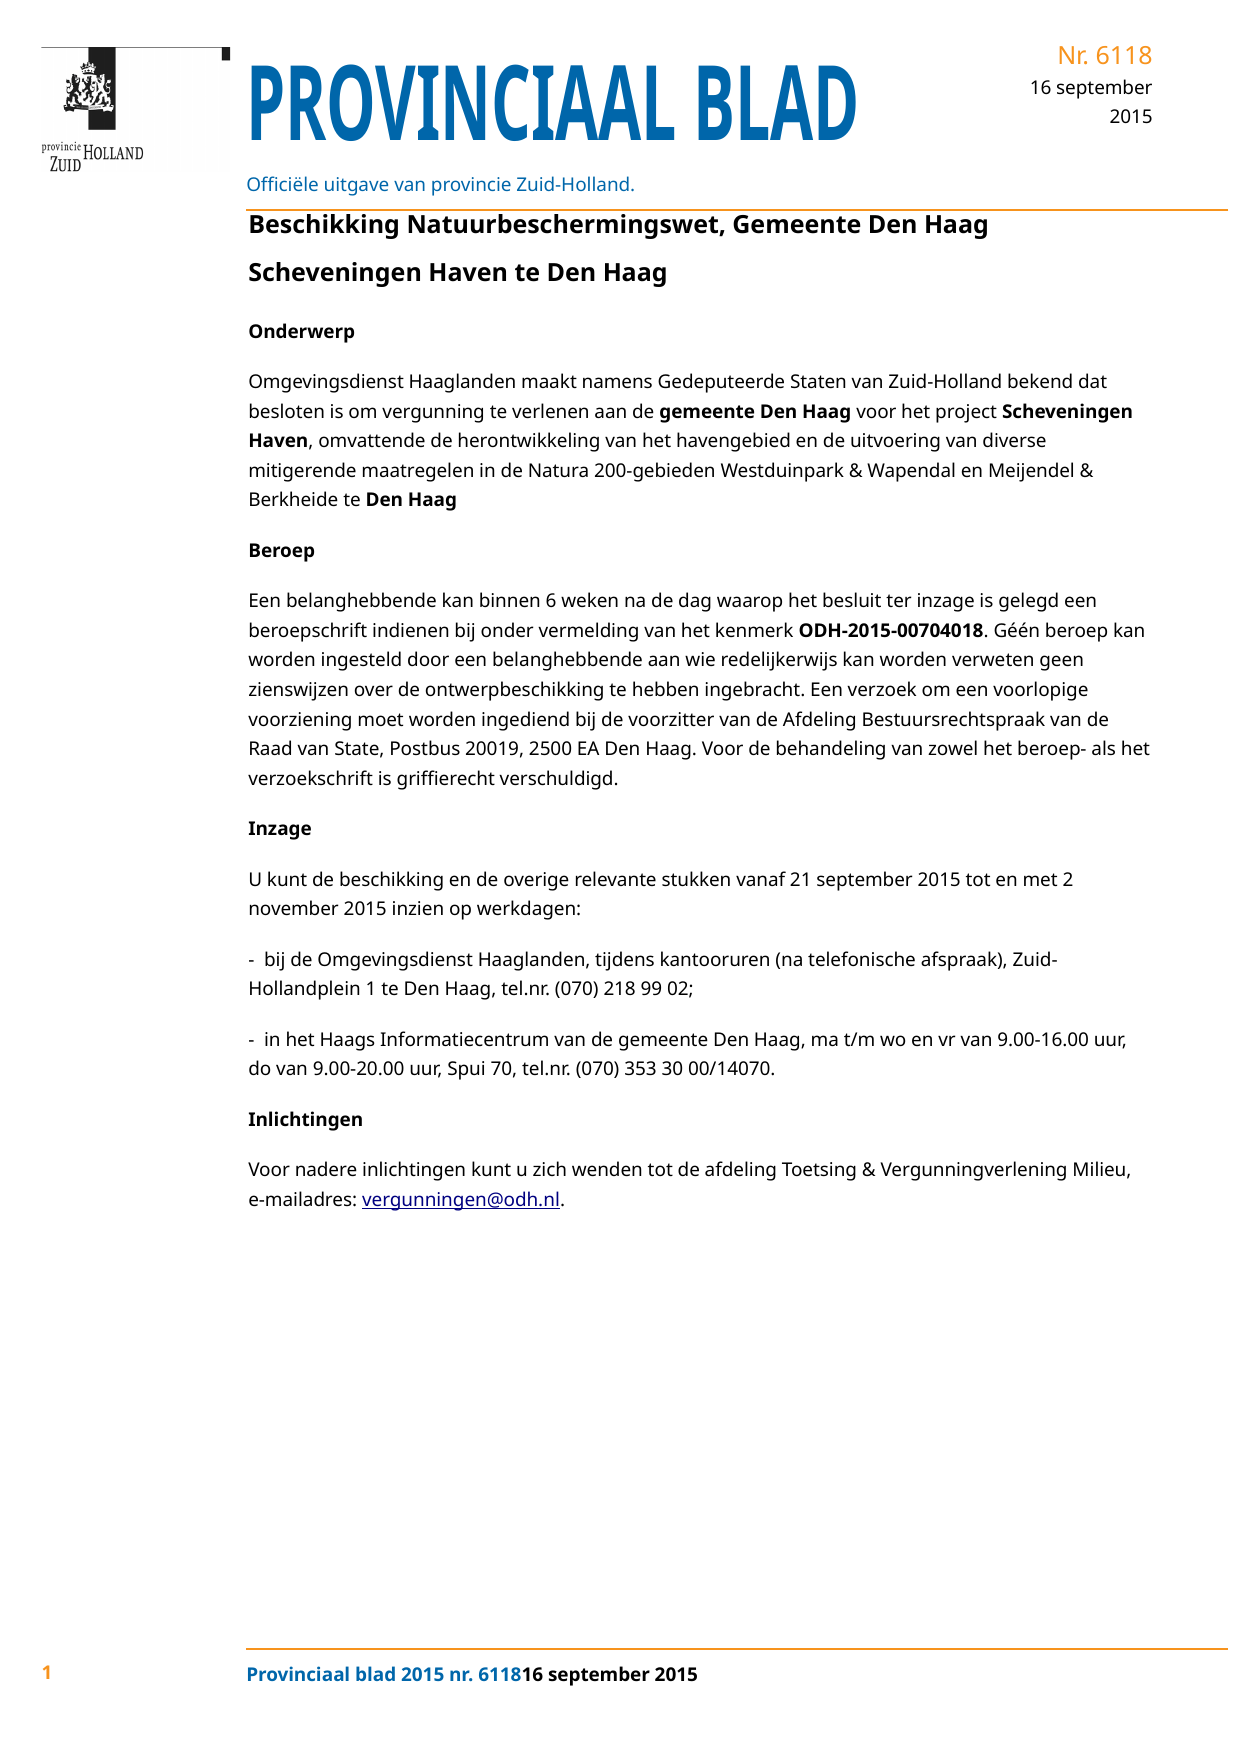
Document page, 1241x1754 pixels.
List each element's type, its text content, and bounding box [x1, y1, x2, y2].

text - in het Haags Informatiecentrum van de gemeente Den Haag, ma t/m wo en vr van 9.00-16.00 uur, do van 9.00-20.00 uur, Spui 70, tel.nr. (070) 353 30 00/14070. [248, 1026, 1152, 1081]
text - bij de Omgevingsdienst Haaglanden, tijdens kantooruren (na telefonische afspraak), Zuid-Hollandplein 1 te Den Haag, tel.nr. (070) 218 99 02; [248, 946, 1152, 1001]
text Beroep [248, 537, 1152, 563]
text Omgevingsdienst Haaglanden maakt namens Gedeputeerde Staten van Zuid-Holland bekend dat besloten is om vergunning te verlenen aan de gemeente Den Haag voor het project Scheveningen Haven, omvattende de herontwikkeling van het havengebied en de uitvoering van diverse mitigerende maatregelen in de Natura 200-gebieden Westduinpark & Wapendal en Meijendel & Berkheide te Den Haag [248, 368, 1152, 512]
picture [41, 47, 231, 172]
text Beschikking Natuurbeschermingswet, Gemeente Den Haag Scheveningen Haven te Den Haag [248, 211, 1152, 288]
text Een belanghebbende kan binnen 6 weken na de dag waarop het besluit ter inzage is gelegd een beroepschrift indienen bij onder vermelding van het kenmerk ODH-2015-00704018. Géén beroep kan worden ingesteld door een belanghebbende aan wie redelijkerwijs kan worden verweten geen zienswijzen over de ontwerpbeschikking te hebben ingebracht. Een verzoek om een voorlopige voorziening moet worden ingediend bij de voorzitter van de Afdeling Bestuursrechtspraak van de Raad van State, Postbus 20019, 2500 EA Den Haag. Voor de behandeling van zowel het beroep- als het verzoekschrift is griffierecht verschuldigd. [248, 587, 1152, 791]
text U kunt de beschikking en de overige relevante stukken vanaf 21 september 2015 tot en met 2 november 2015 inzien op werkdagen: [248, 866, 1152, 921]
text Inlichtingen [248, 1106, 1152, 1132]
text Voor nadere inlichtingen kunt u zich wenden tot de afdeling Toetsing & Vergunningverlening Milieu, e-mailadres: vergunningen@odh.nl. [248, 1156, 1152, 1212]
text Inzage [248, 815, 1152, 841]
text Onderwerp [248, 318, 1152, 344]
